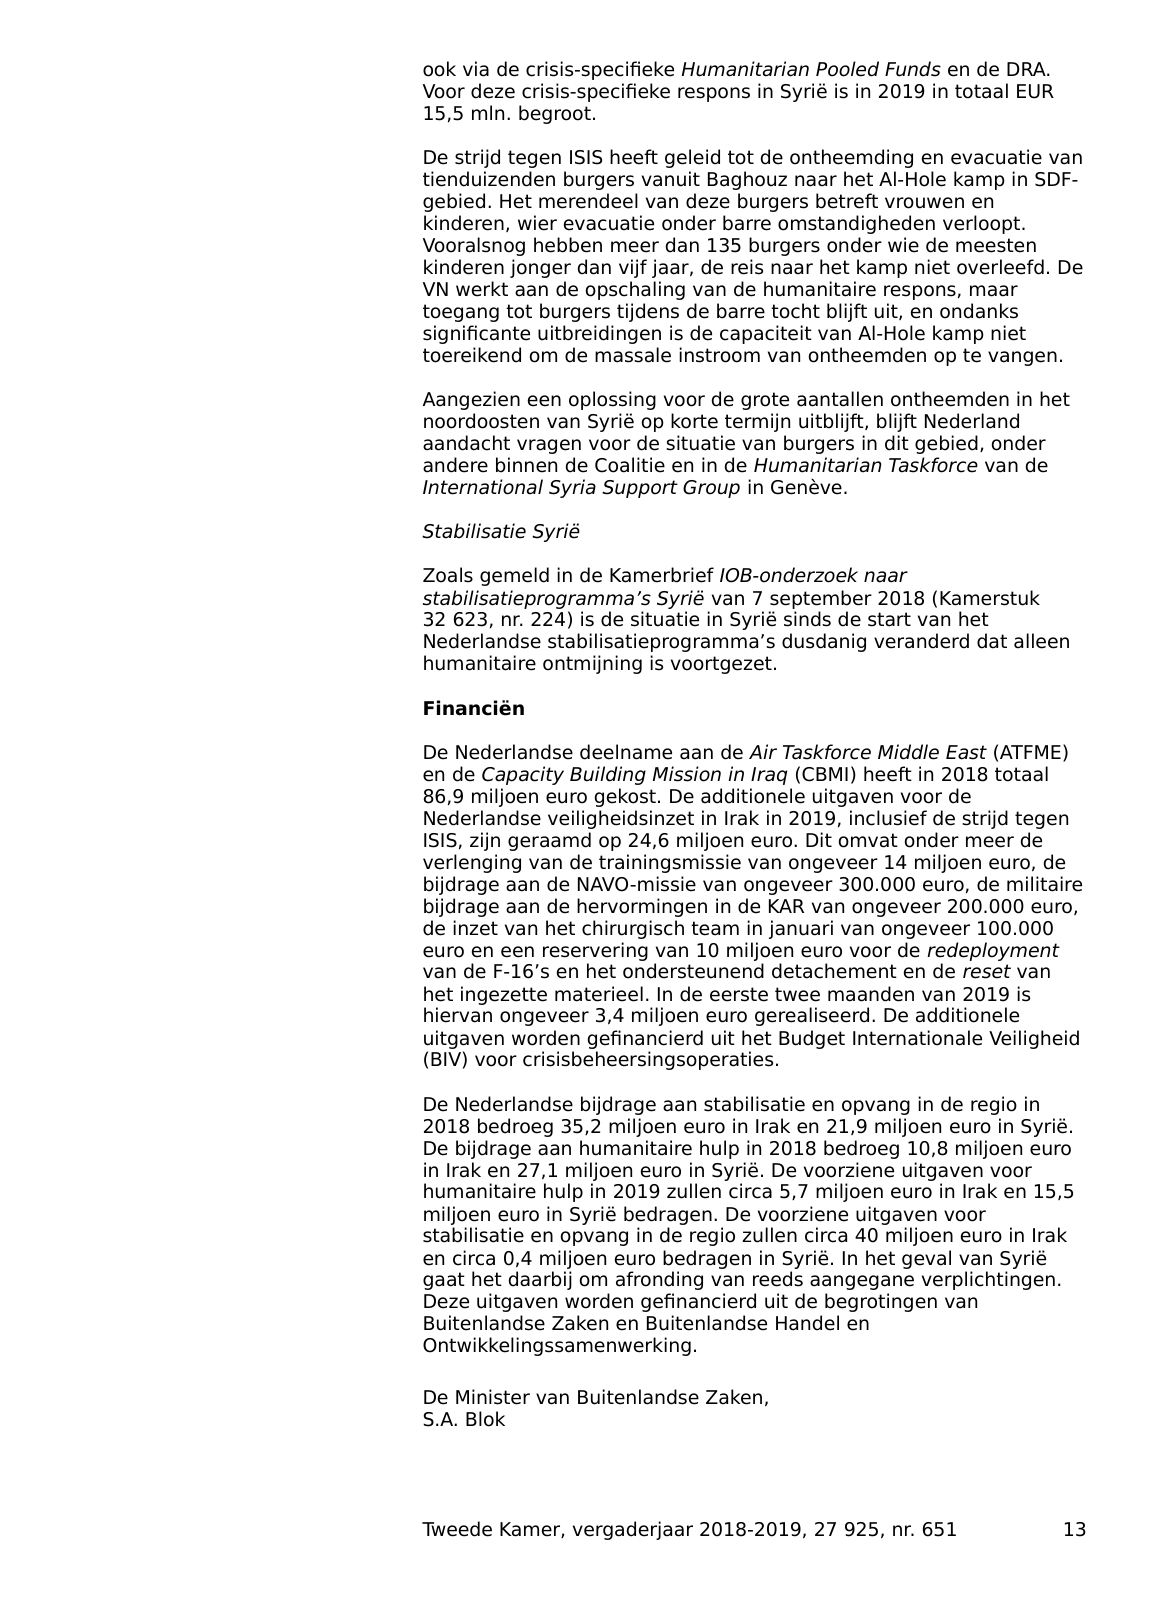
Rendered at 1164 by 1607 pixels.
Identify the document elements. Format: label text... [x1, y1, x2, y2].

text De strijd tegen ISIS heeft geleid tot de ontheemding en evacuatie van tienduizenden burgers vanuit Baghouz naar het Al-Hole kamp in SDF-gebied. Het merendeel van deze burgers betreft vrouwen en kinderen, wier evacuatie onder barre omstandigheden verloopt. Vooralsnog hebben meer dan 135 burgers onder wie de meesten kinderen jonger dan vijf jaar, de reis naar het kamp niet overleefd. De VN werkt aan de opschaling van de humanitaire respons, maar toegang tot burgers tijdens de barre tocht blijft uit, en ondanks significante uitbreidingen is de capaciteit van Al-Hole kamp niet toereikend om de massale instroom van ontheemden op te vangen. [422, 147, 1087, 367]
text Zoals gemeld in de Kamerbrief IOB-onderzoek naar stabilisatieprogramma’s Syrië van 7 september 2018 (Kamerstuk 32 623, nr. 224) is de situatie in Syrië sinds de start van het Nederlandse stabilisatieprogramma’s dusdanig veranderd dat alleen humanitaire ontmijning is voortgezet. [422, 565, 1087, 675]
text De Nederlandse deelname aan de Air Taskforce Middle East (ATFME) en de Capacity Building Mission in Iraq (CBMI) heeft in 2018 totaal 86,9 miljoen euro gekost. De additionele uitgaven voor de Nederlandse veiligheidsinzet in Irak in 2019, inclusief de strijd tegen ISIS, zijn geraamd op 24,6 miljoen euro. Dit omvat onder meer de verlenging van de trainingsmissie van ongeveer 14 miljoen euro, de bijdrage aan de NAVO-missie van ongeveer 300.000 euro, de militaire bijdrage aan de hervormingen in de KAR van ongeveer 200.000 euro, de inzet van het chirurgisch team in januari van ongeveer 100.000 euro en een reservering van 10 miljoen euro voor de redeployment van de F-16’s en het ondersteunend detachement en de reset van het ingezette materieel. In de eerste twee maanden van 2019 is hiervan ongeveer 3,4 miljoen euro gerealiseerd. De additionele uitgaven worden gefinancierd uit het Budget Internationale Veiligheid (BIV) voor crisisbeheersingsoperaties. [422, 742, 1087, 1071]
text ook via de crisis-specifieke Humanitarian Pooled Funds en de DRA. Voor deze crisis-specifieke respons in Syrië is in 2019 in totaal EUR 15,5 mln. begroot. [422, 59, 1087, 125]
text De Nederlandse bijdrage aan stabilisatie en opvang in de regio in 2018 bedroeg 35,2 miljoen euro in Irak en 21,9 miljoen euro in Syrië. De bijdrage aan humanitaire hulp in 2018 bedroeg 10,8 miljoen euro in Irak en 27,1 miljoen euro in Syrië. De voorziene uitgaven voor humanitaire hulp in 2019 zullen circa 5,7 miljoen euro in Irak en 15,5 miljoen euro in Syrië bedragen. De voorziene uitgaven voor stabilisatie en opvang in de regio zullen circa 40 miljoen euro in Irak en circa 0,4 miljoen euro bedragen in Syrië. In het geval van Syrië gaat het daarbij om afronding van reeds aangegane verplichtingen. Deze uitgaven worden gefinancierd uit de begrotingen van Buitenlandse Zaken en Buitenlandse Handel en Ontwikkelingssamenwerking. [422, 1093, 1087, 1357]
text Aangezien een oplossing voor de grote aantallen ontheemden in het noordoosten van Syrië op korte termijn uitblijft, blijft Nederland aandacht vragen voor de situatie van burgers in dit gebied, onder andere binnen de Coalitie en in de Humanitarian Taskforce van de International Syria Support Group in Genève. [422, 389, 1087, 499]
text De Minister van Buitenlandse Zaken, S.A. Blok [422, 1387, 1087, 1431]
subtitle Financiën [422, 697, 1087, 719]
subtitle Stabilisatie Syrië [422, 521, 1087, 543]
